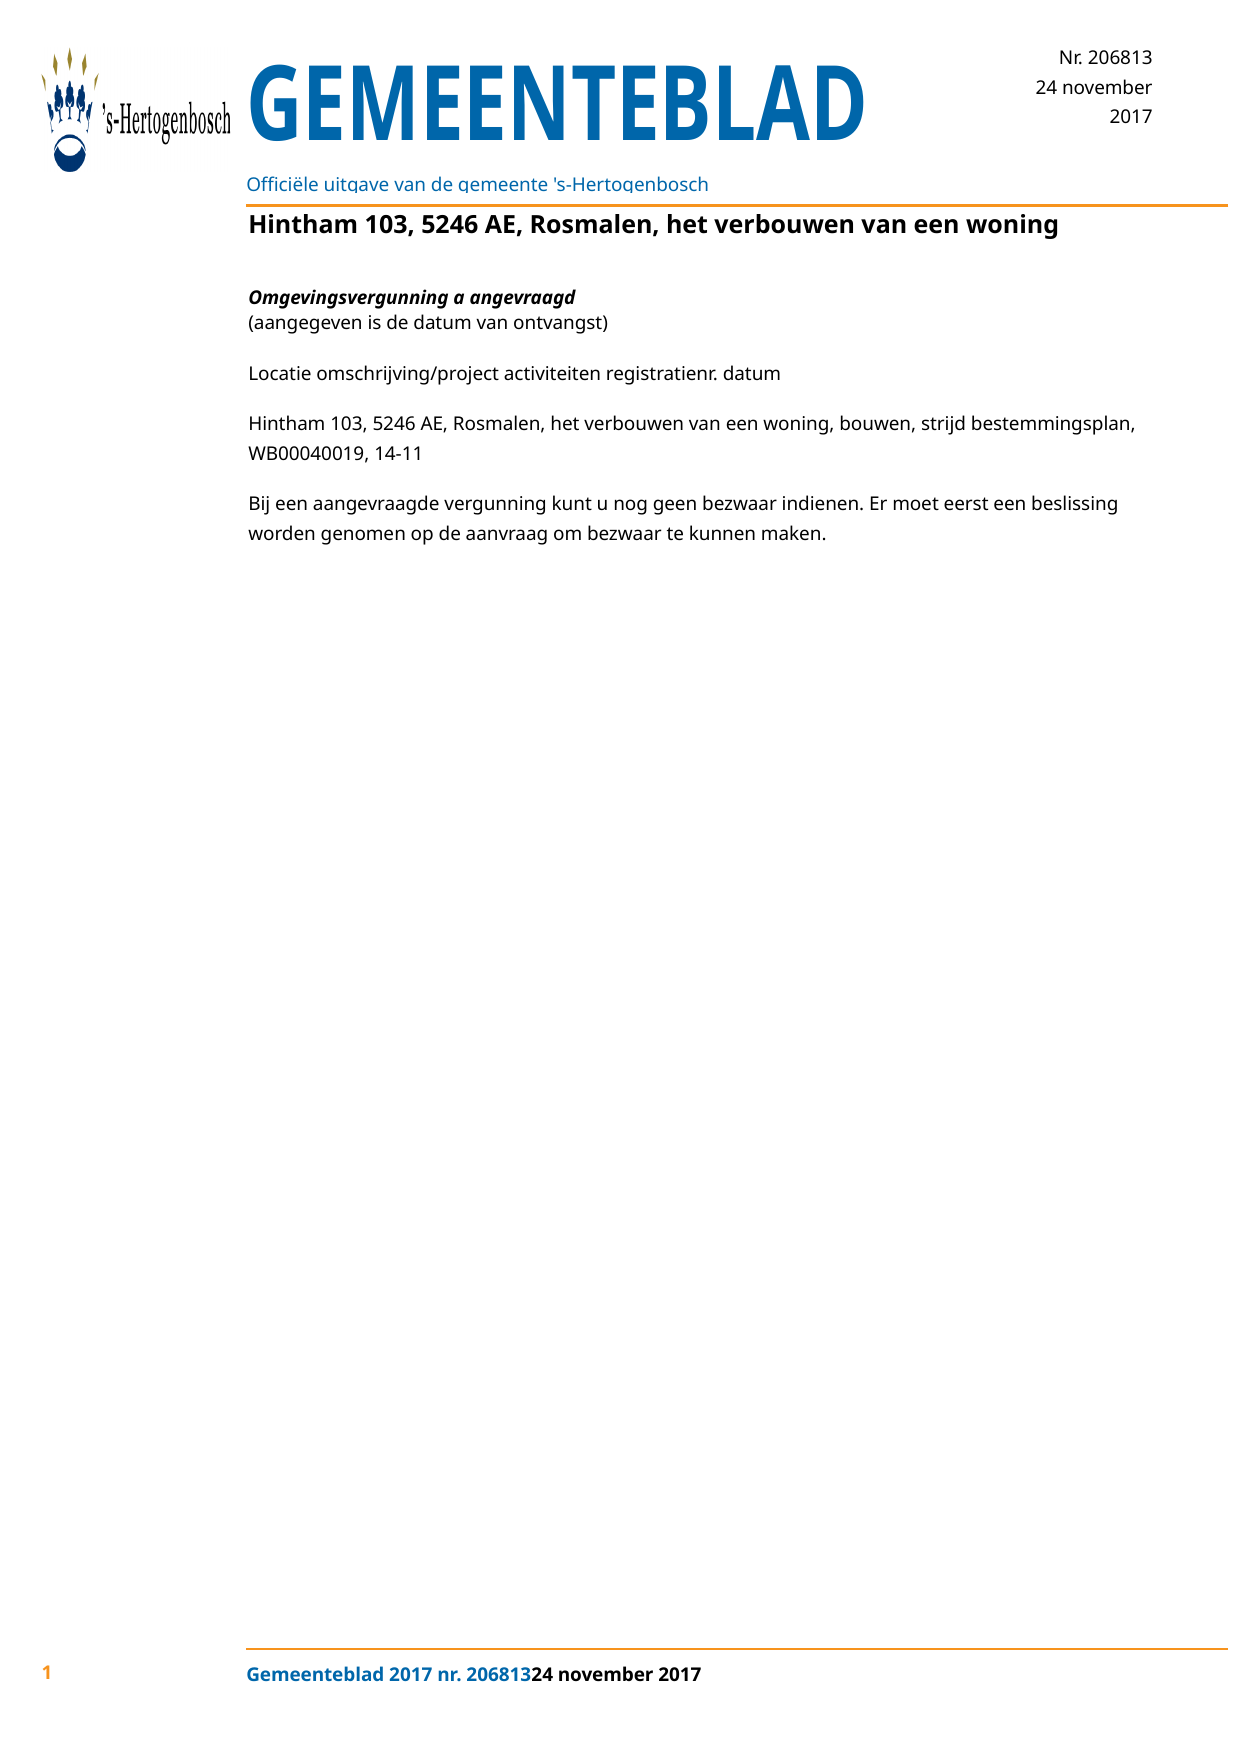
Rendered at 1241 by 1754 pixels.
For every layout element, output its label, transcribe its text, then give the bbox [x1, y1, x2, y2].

text Hintham 103, 5246 AE, Rosmalen, het verbouwen van een woning, bouwen, strijd bestemmingsplan, WB00040019, 14-11 [248, 410, 1152, 466]
text Locatie omschrijving/project activiteiten registratienr. datum [248, 360, 1152, 386]
text Omgevingsvergunning a angevraagd [248, 284, 1152, 309]
picture [41, 47, 231, 172]
text (aangegeven is de datum van ontvangst) [248, 309, 1152, 335]
text Hintham 103, 5246 AE, Rosmalen, het verbouwen van een woning [248, 207, 1152, 241]
text Bij een aangevraagde vergunning kunt u nog geen bezwaar indienen. Er moet eerst een beslissing worden genomen op de aanvraag om bezwaar te kunnen maken. [248, 490, 1152, 546]
